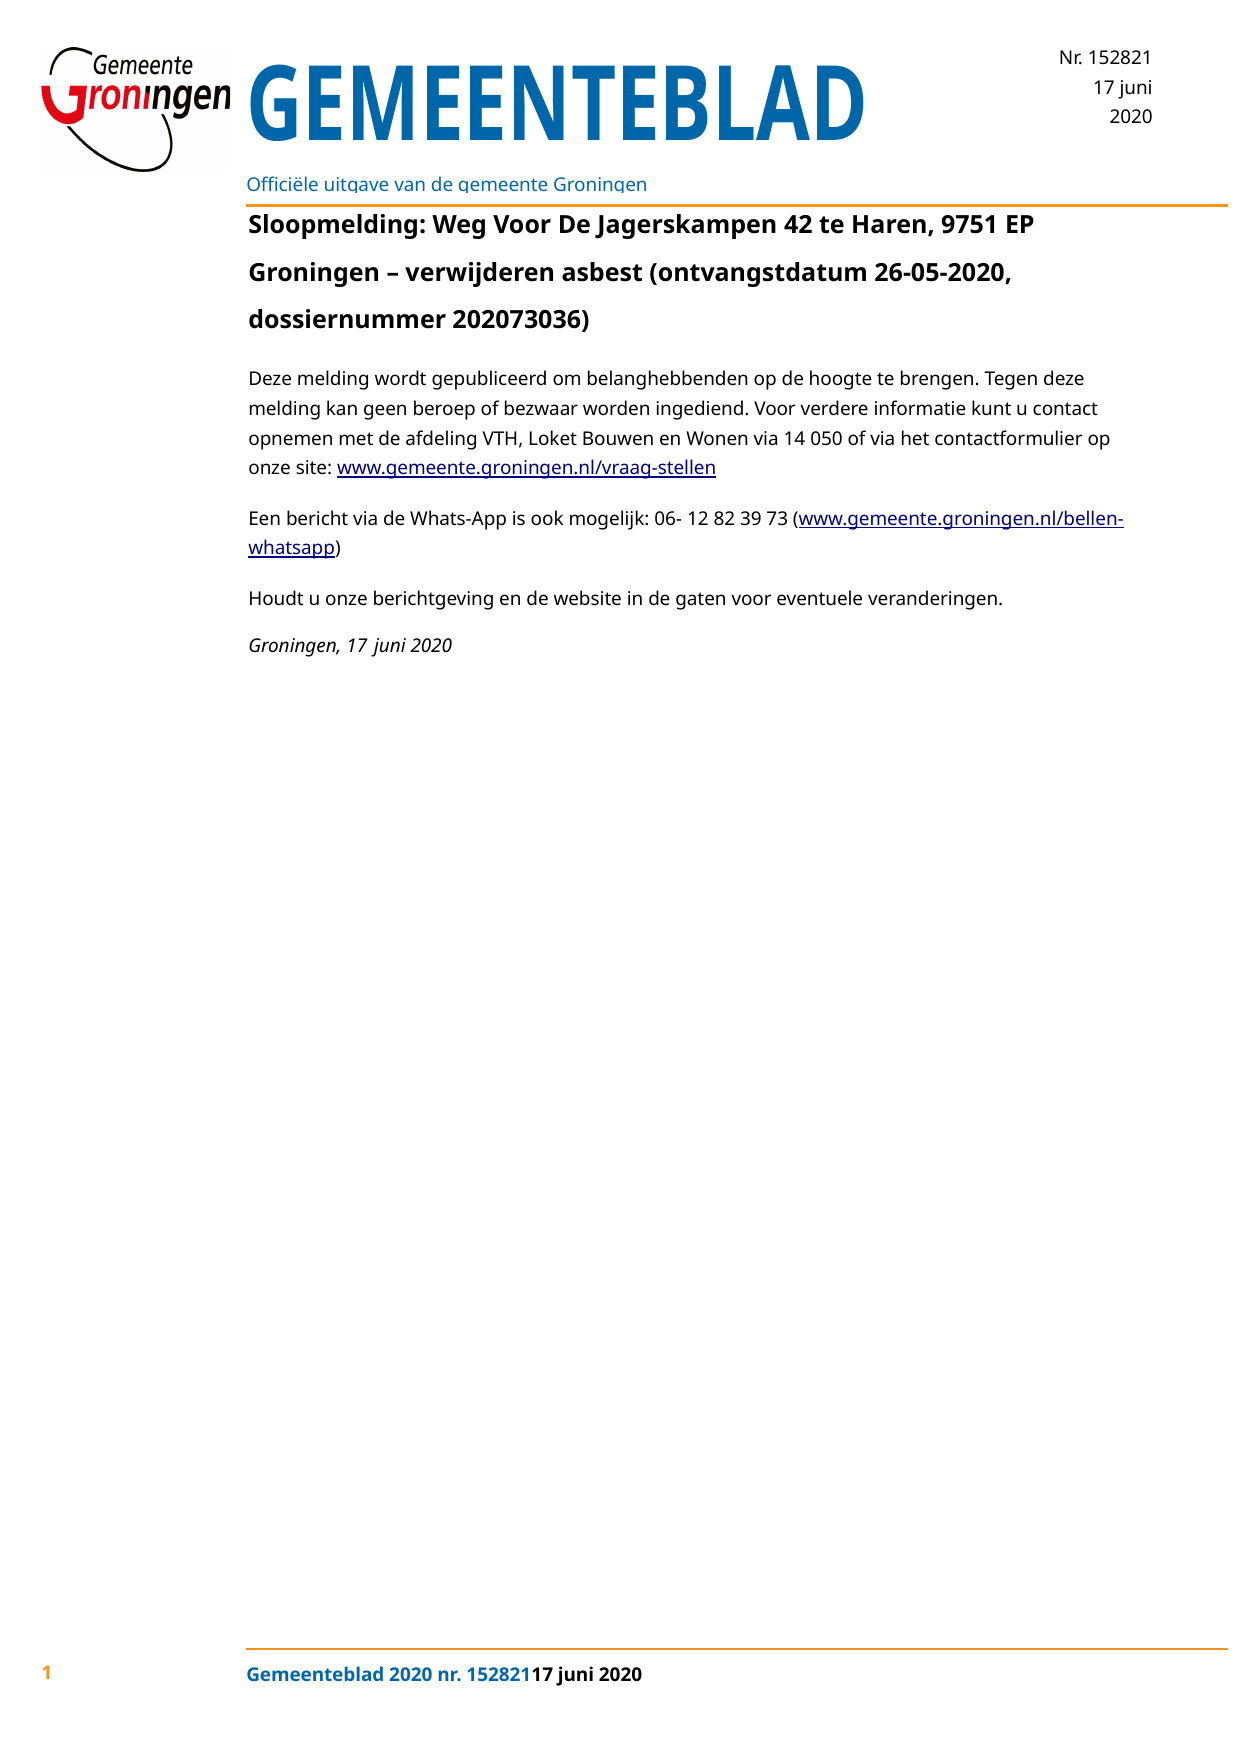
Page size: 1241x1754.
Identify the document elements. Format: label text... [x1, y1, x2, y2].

text Groningen, 17 juni 2020 [248, 632, 1152, 658]
text Houdt u onze berichtgeving en de website in de gaten voor eventuele veranderingen. [248, 585, 1152, 610]
text Een bericht via de Whats-App is ook mogelijk: 06- 12 82 39 73 (www.gemeente.groningen.nl/bellen-whatsapp) [248, 505, 1152, 560]
picture [41, 47, 231, 172]
text Deze melding wordt gepubliceerd om belanghebbenden op de hoogte te brengen. Tegen deze melding kan geen beroep of bezwaar worden ingediend. Voor verdere informatie kunt u contact opnemen met de afdeling VTH, Loket Bouwen en Wonen via 14 050 of via het contactformulier op onze site: www.gemeente.groningen.nl/vraag-stellen [248, 366, 1152, 480]
text Sloopmelding: Weg Voor De Jagerskampen 42 te Haren, 9751 EP Groningen – verwijderen asbest (ontvangstdatum 26-05-2020, dossiernummer 202073036) [248, 207, 1152, 336]
